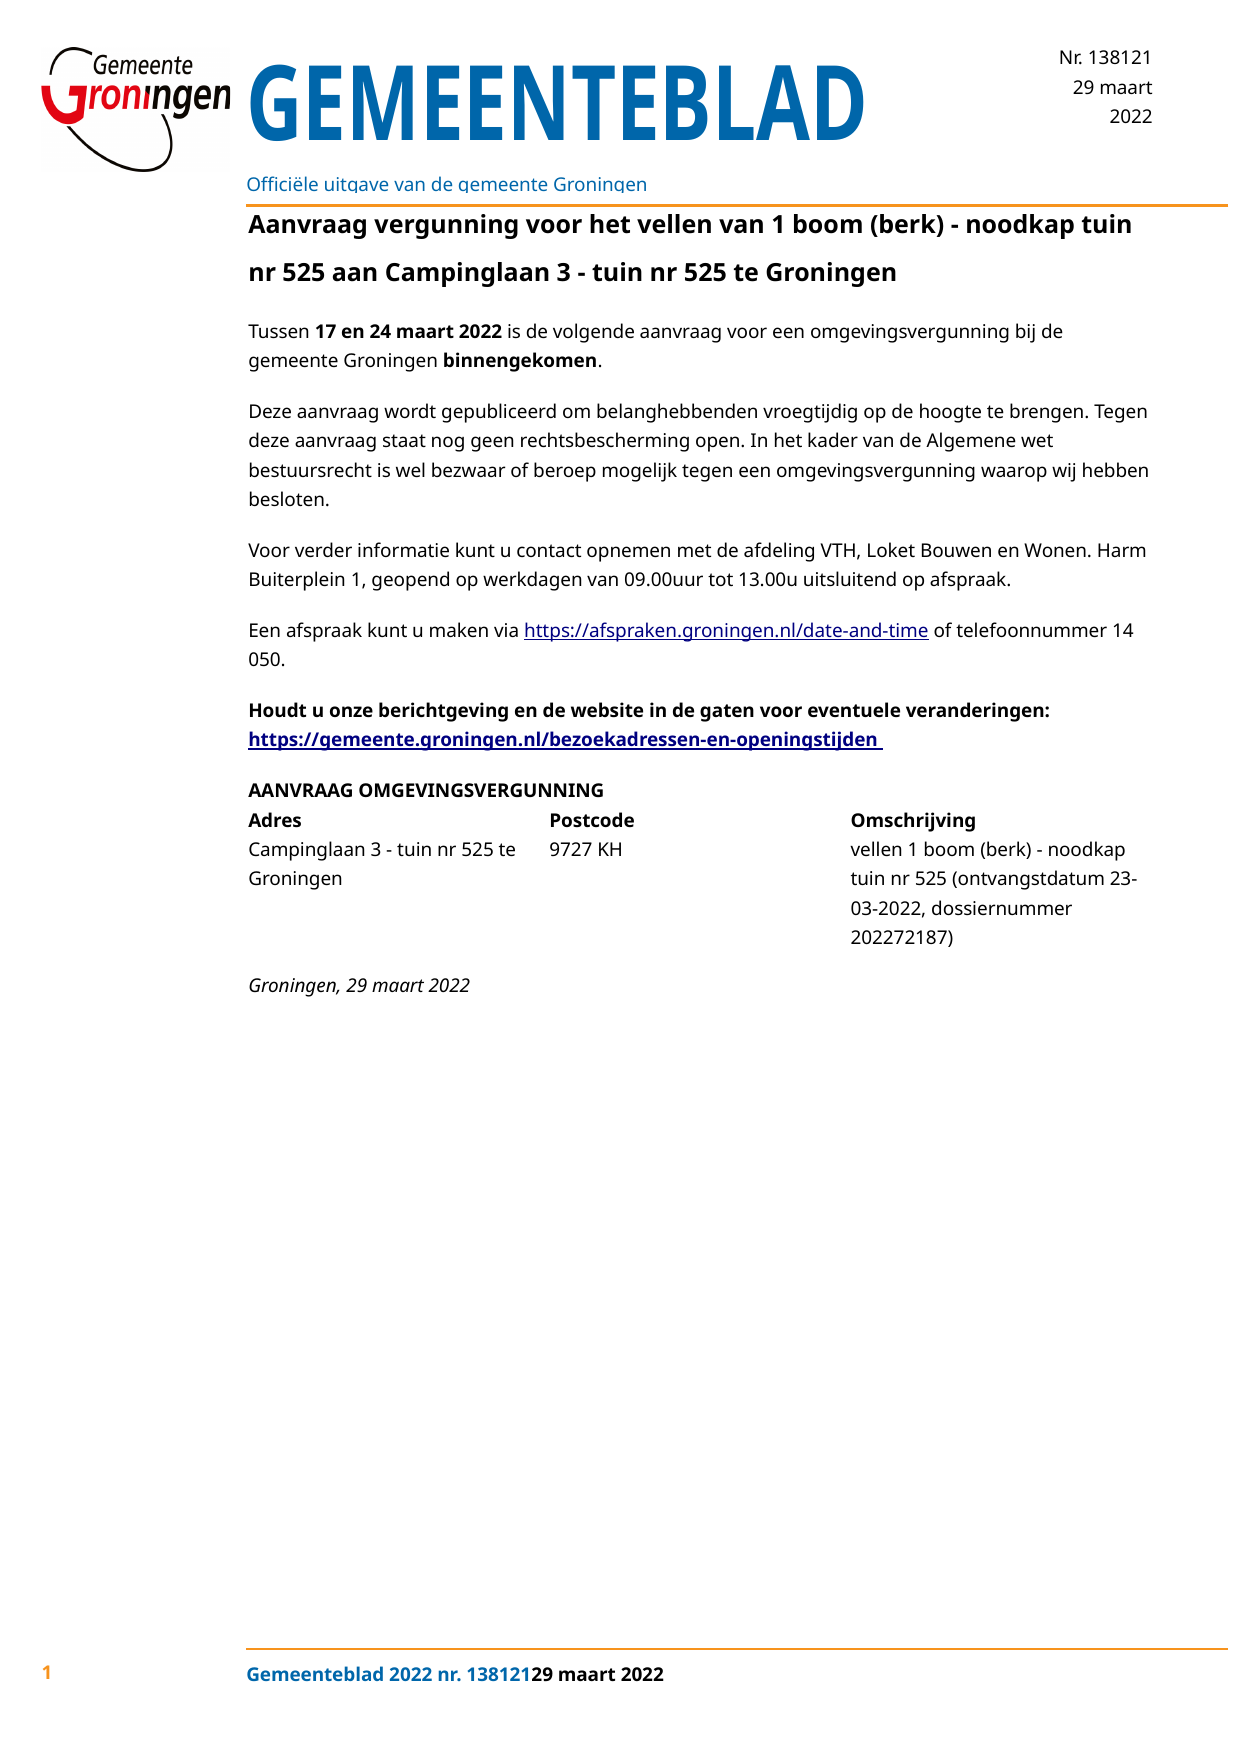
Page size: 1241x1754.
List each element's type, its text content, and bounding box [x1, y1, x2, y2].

text Voor verder informatie kunt u contact opnemen met de afdeling VTH, Loket Bouwen en Wonen. Harm Buiterplein 1, geopend op werkdagen van 09.00uur tot 13.00u uitsluitend op afspraak. [248, 537, 1152, 592]
text Houdt u onze berichtgeving en de website in de gaten voor eventuele veranderingen: https://gemeente.groningen.nl/bezoekadressen-en-openingstijden [248, 697, 1152, 752]
table_header Omschrijving [850, 807, 1152, 832]
table_header Postcode [549, 807, 850, 832]
text AANVRAAG OMGEVINGSVERGUNNING [248, 777, 1152, 803]
text Aanvraag vergunning voor het vellen van 1 boom (berk) - noodkap tuin nr 525 aan Campinglaan 3 - tuin nr 525 te Groningen [248, 207, 1152, 288]
table_header 9727 KH [549, 836, 850, 950]
picture [41, 47, 231, 172]
text Een afspraak kunt u maken via https://afspraken.groningen.nl/date-and-time of telefoonnummer 14 050. [248, 617, 1152, 672]
table_header Adres [248, 807, 549, 832]
text Groningen, 29 maart 2022 [248, 972, 1152, 997]
table_header vellen 1 boom (berk) - noodkap tuin nr 525 (ontvangstdatum 23-03-2022, dossiernummer 202272187) [850, 836, 1152, 950]
table_header Campinglaan 3 - tuin nr 525 te Groningen [248, 836, 549, 950]
text Tussen 17 en 24 maart 2022 is de volgende aanvraag voor een omgevingsvergunning bij de gemeente Groningen binnengekomen. [248, 318, 1152, 373]
text Deze aanvraag wordt gepubliceerd om belanghebbenden vroegtijdig op de hoogte te brengen. Tegen deze aanvraag staat nog geen rechtsbescherming open. In het kader van de Algemene wet bestuursrecht is wel bezwaar of beroep mogelijk tegen een omgevingsvergunning waarop wij hebben besloten. [248, 398, 1152, 512]
